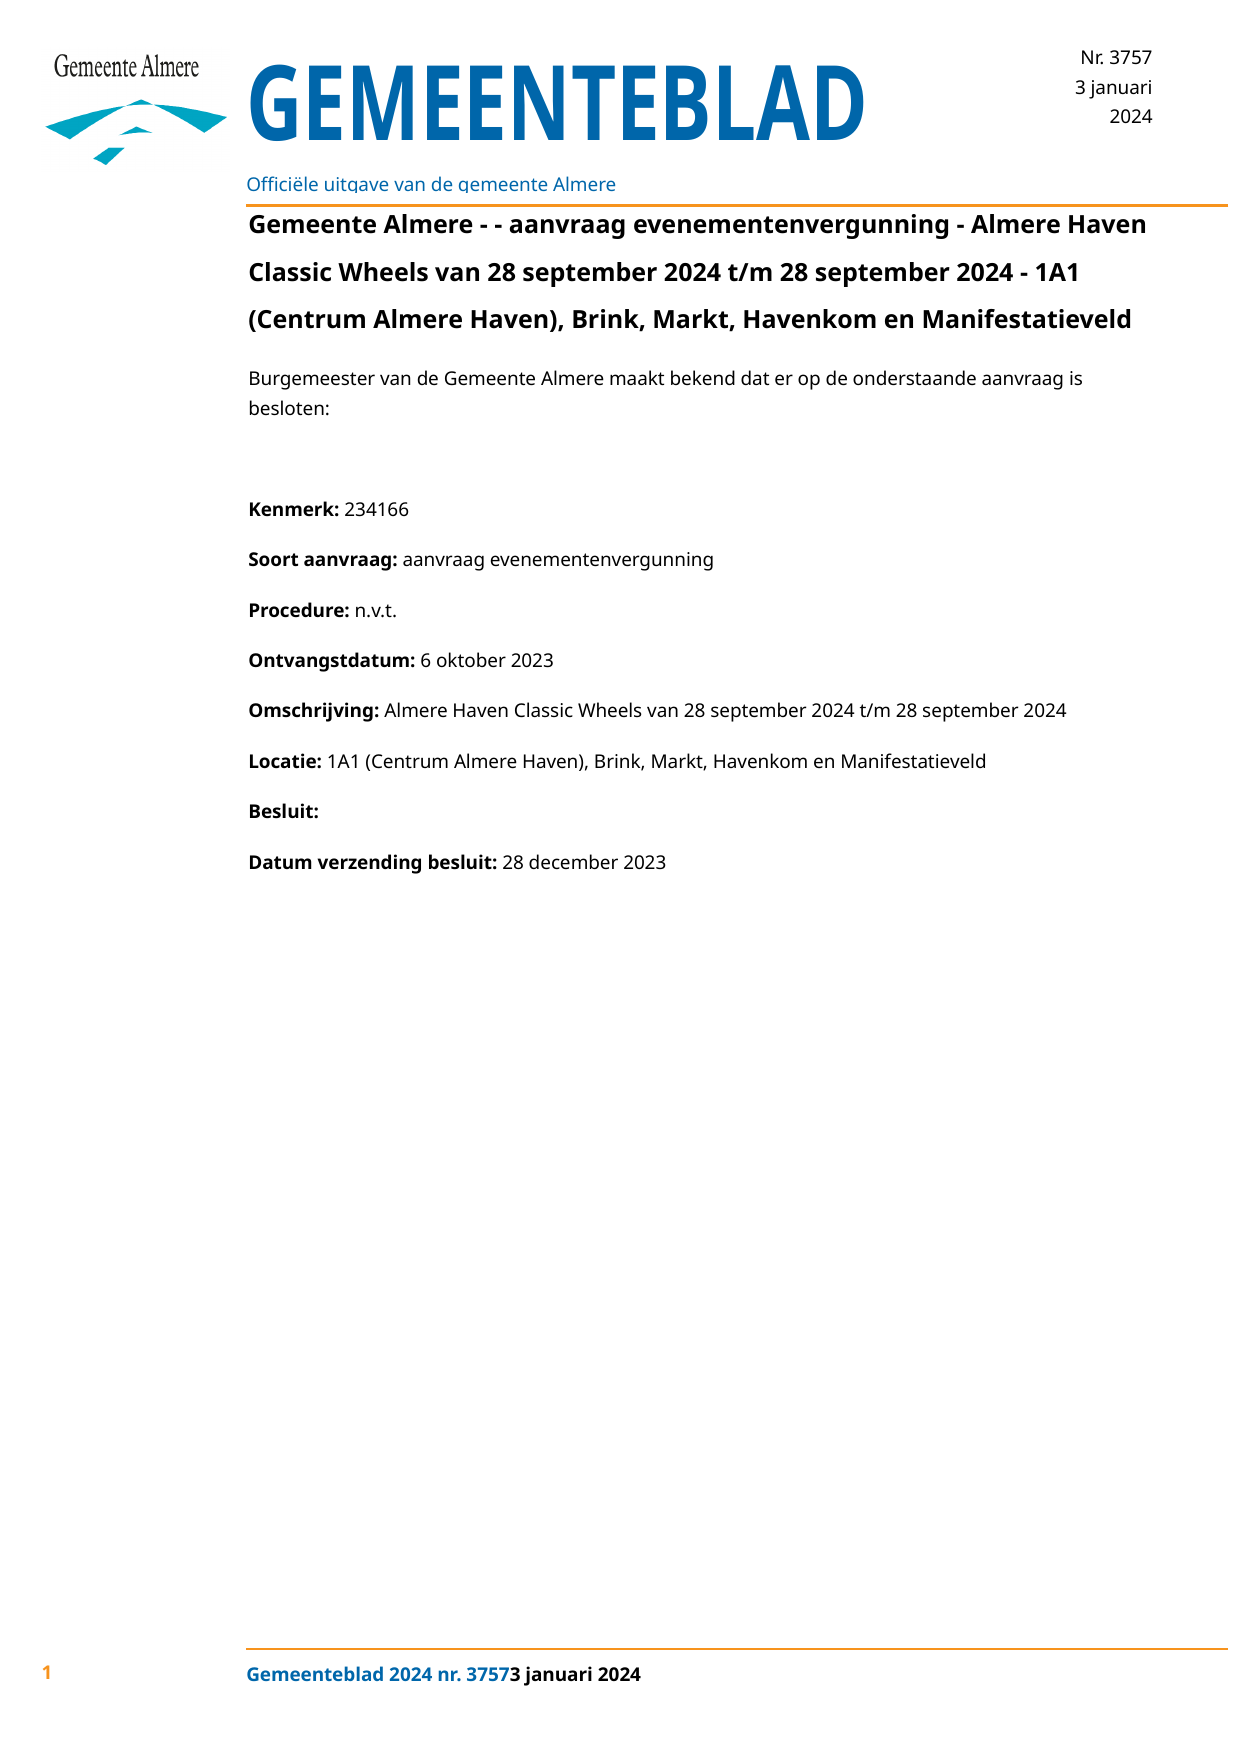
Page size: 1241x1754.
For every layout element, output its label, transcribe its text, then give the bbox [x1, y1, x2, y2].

text Locatie: 1A1 (Centrum Almere Haven), Brink, Markt, Havenkom en Manifestatieveld [248, 748, 1152, 774]
text Soort aanvraag: aanvraag evenementenvergunning [248, 546, 1152, 572]
text Besluit: [248, 798, 1152, 824]
text Datum verzending besluit: 28 december 2023 [248, 849, 1152, 874]
text Procedure: n.v.t. [248, 597, 1152, 622]
text Ontvangstdatum: 6 oktober 2023 [248, 647, 1152, 673]
text Burgemeester van de Gemeente Almere maakt bekend dat er op de onderstaande aanvraag is besloten: [248, 366, 1152, 421]
picture [41, 47, 231, 172]
text Kenmerk: 234166 [248, 496, 1152, 522]
text Omschrijving: Almere Haven Classic Wheels van 28 september 2024 t/m 28 september 2024 [248, 698, 1152, 723]
text Gemeente Almere - - aanvraag evenementenvergunning - Almere Haven Classic Wheels van 28 september 2024 t/m 28 september 2024 - 1A1 (Centrum Almere Haven), Brink, Markt, Havenkom en Manifestatieveld [248, 207, 1152, 336]
